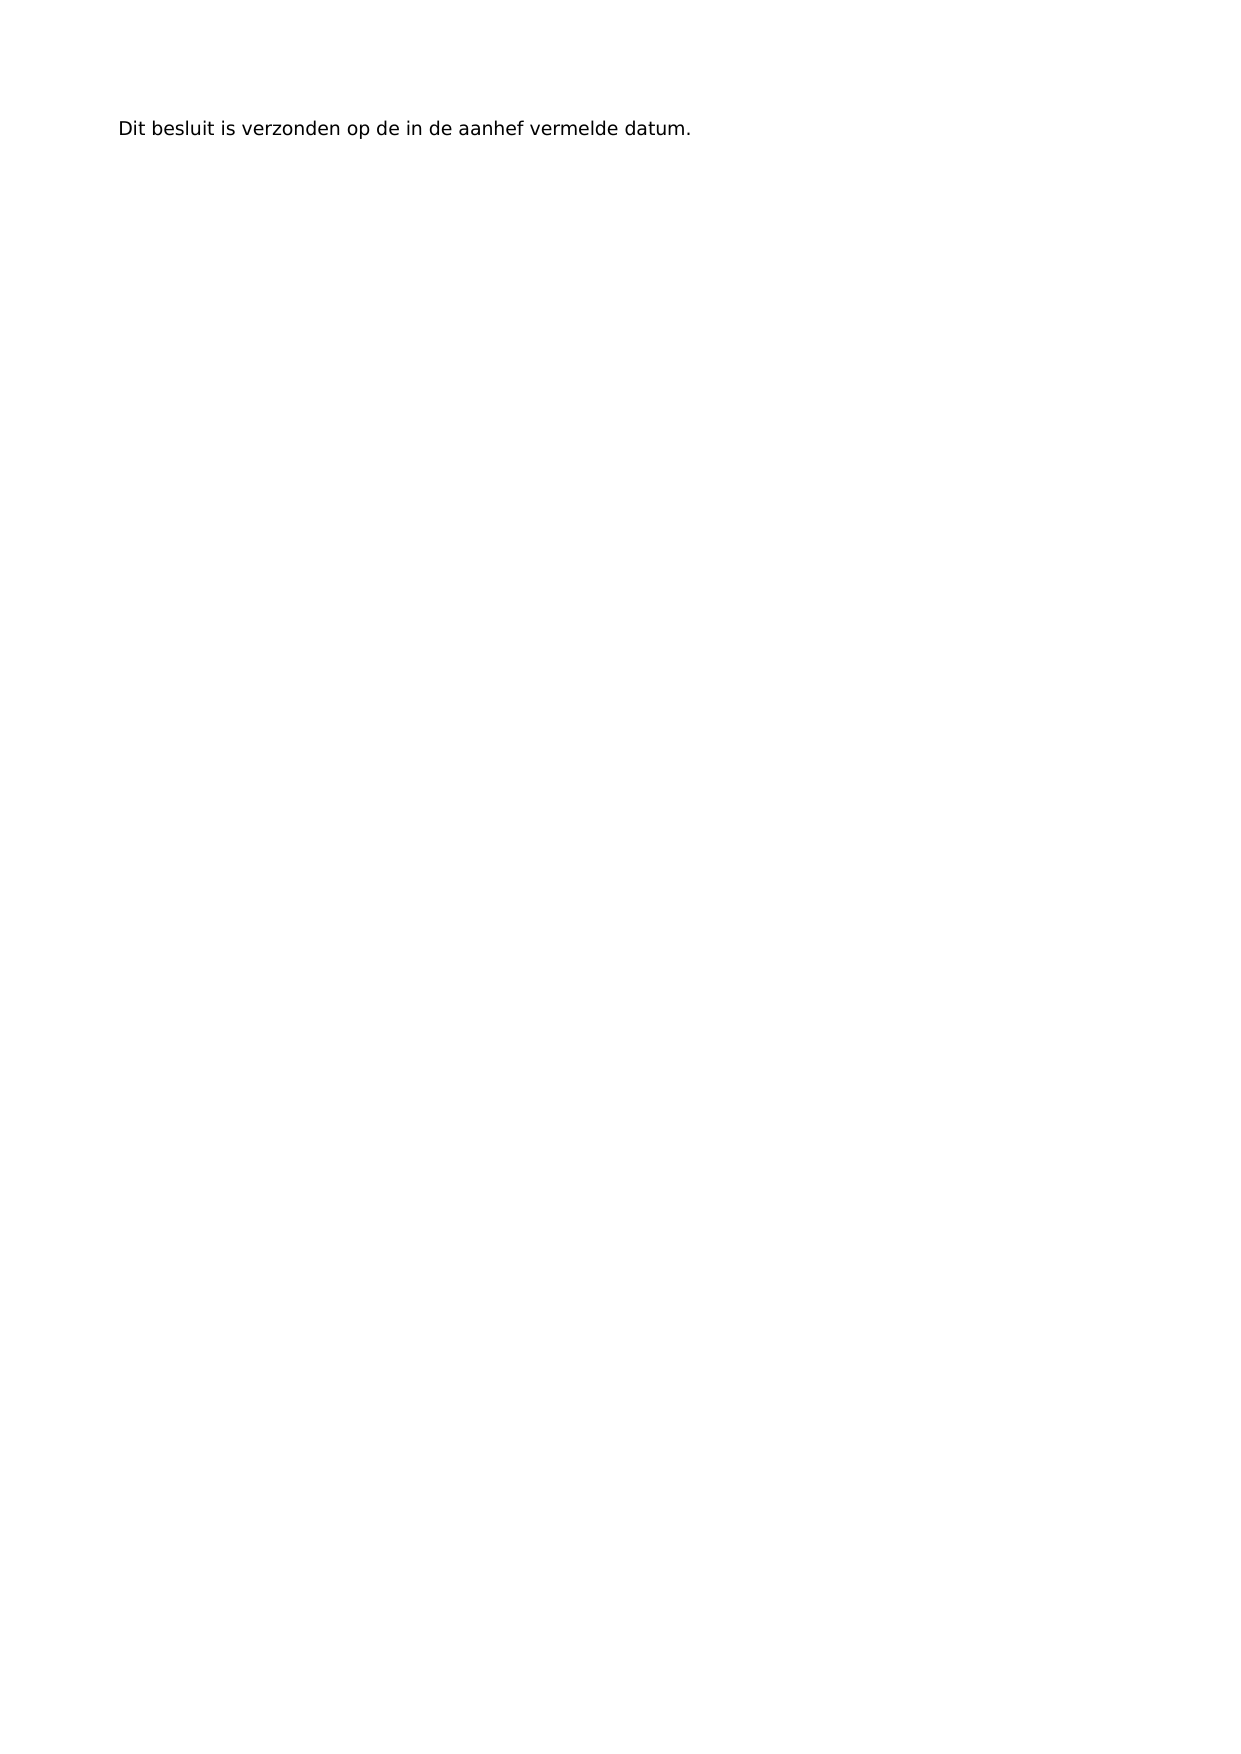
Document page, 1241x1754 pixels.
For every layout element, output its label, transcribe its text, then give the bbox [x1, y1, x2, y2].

text Dit besluit is verzonden op de in de aanhef vermelde datum. [118, 118, 1122, 140]
